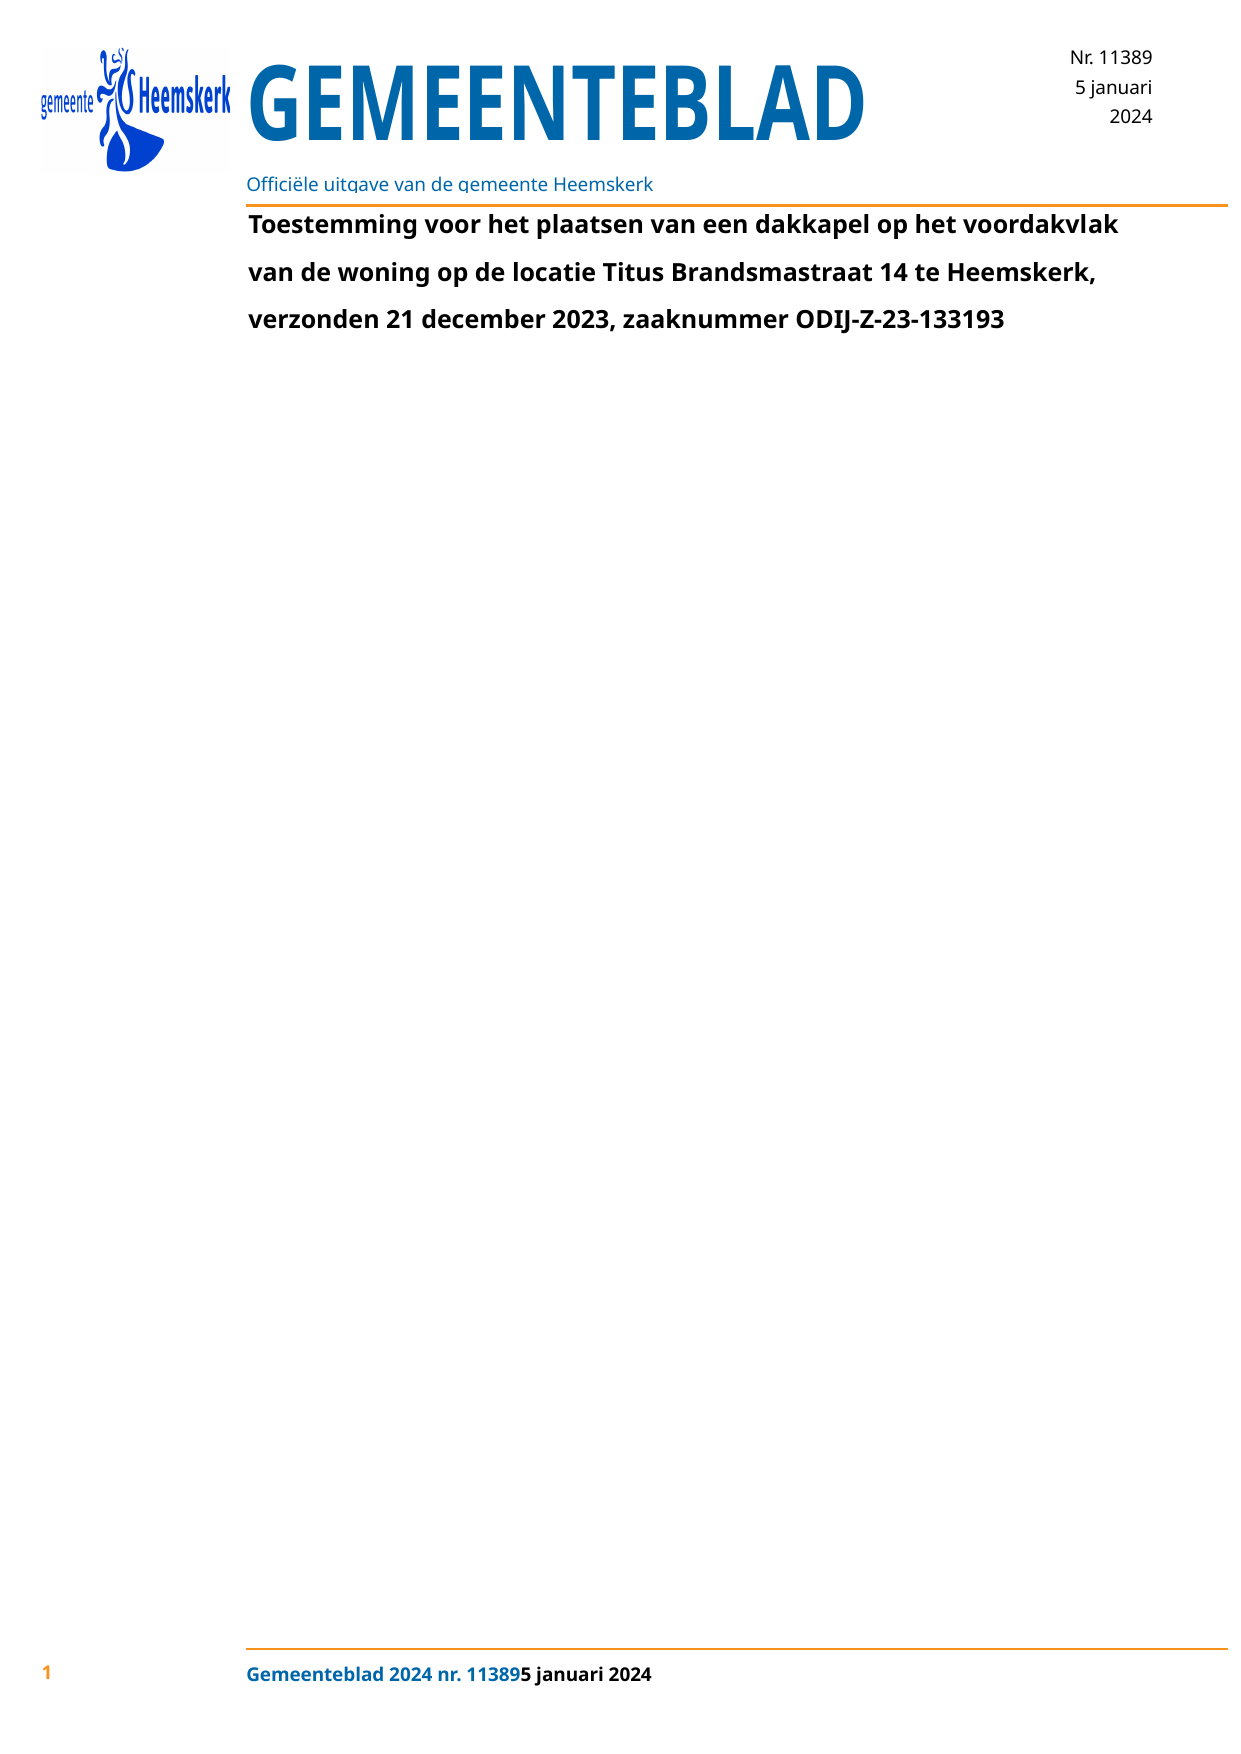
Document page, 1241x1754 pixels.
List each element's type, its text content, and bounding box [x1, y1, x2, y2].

picture [41, 47, 231, 172]
text Toestemming voor het plaatsen van een dakkapel op het voordakvl­ak van de woning op de locatie Titus Brandsmastraat 14 te Heemskerk, verzonden 21 december 2023, zaaknummer ODIJ-Z-23-133193 [248, 207, 1152, 336]
